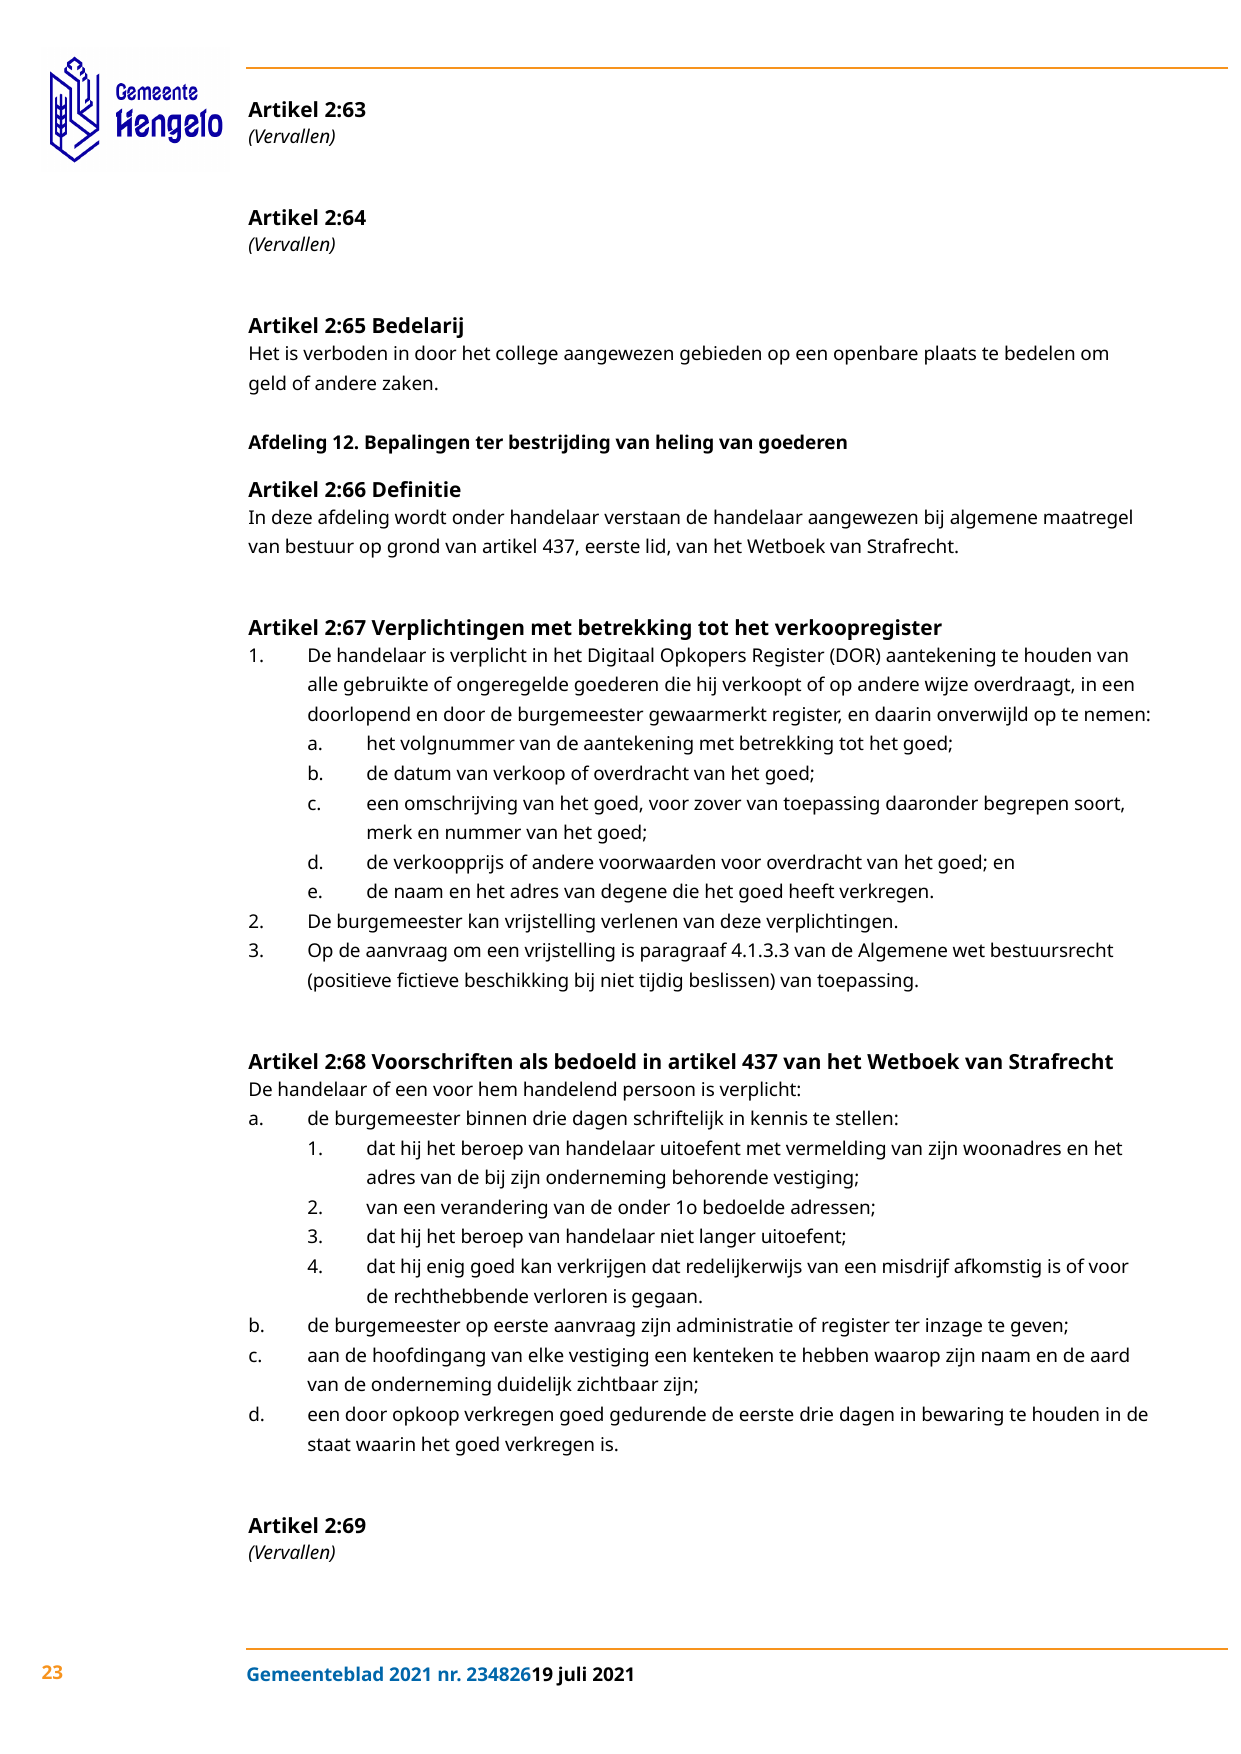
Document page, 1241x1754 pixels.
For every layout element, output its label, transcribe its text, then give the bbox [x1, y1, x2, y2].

text Artikel 2:64 [248, 203, 1152, 232]
list De burgemeester kan vrijstelling verlenen van deze verplichtingen. [248, 908, 1152, 934]
list dat hij het beroep van handelaar niet langer uitoefent; [307, 1224, 1152, 1249]
list de burgemeester op eerste aanvraag zijn administratie of register ter inzage te geven; [248, 1312, 1152, 1338]
list De handelaar is verplicht in het Digitaal Opkopers Register (DOR) aantekening te houden van alle gebruikte of ongeregelde goederen die hij verkoopt of op andere wijze overdraagt, in een doorlopend en door de burgemeester gewaarmerkt register, en daarin onverwijld op te nemen: [248, 642, 1152, 727]
list van een verandering van de onder 1o bedoelde adressen; [307, 1194, 1152, 1220]
text De handelaar of een voor hem handelend persoon is verplicht: [248, 1076, 1152, 1101]
text Artikel 2:65 Bedelarij [248, 312, 1152, 340]
text Afdeling 12. Bepalingen ter bestrijding van heling van goederen [248, 429, 1152, 454]
text In deze afdeling wordt onder handelaar verstaan de handelaar aangewezen bij algemene maatregel van bestuur op grond van artikel 437, eerste lid, van het Wetboek van Strafrecht. [248, 504, 1152, 559]
list de burgemeester binnen drie dagen schriftelijk in kennis te stellen: [248, 1105, 1152, 1131]
picture [41, 47, 231, 172]
list aan de hoofdingang van elke vestiging een kenteken te hebben waarop zijn naam en de aard van de onderneming duidelijk zichtbaar zijn; [248, 1342, 1152, 1397]
text (Vervallen) [248, 123, 1152, 149]
text (Vervallen) [248, 232, 1152, 257]
list het volgnummer van de aantekening met betrekking tot het goed; [307, 731, 1152, 756]
text Het is verboden in door het college aangewezen gebieden op een openbare plaats te bedelen om geld of andere zaken. [248, 340, 1152, 395]
text Artikel 2:66 Definitie [248, 475, 1152, 504]
list een door opkoop verkregen goed gedurende de eerste drie dagen in bewaring te houden in de staat waarin het goed verkregen is. [248, 1401, 1152, 1456]
list dat hij enig goed kan verkrijgen dat redelijkerwijs van een misdrijf afkomstig is of voor de rechthebbende verloren is gegaan. [307, 1253, 1152, 1308]
list de naam en het adres van degene die het goed heeft verkregen. [307, 878, 1152, 904]
list een omschrijving van het goed, voor zover van toepassing daaronder begrepen soort, merk en nummer van het goed; [307, 790, 1152, 845]
list Op de aanvraag om een vrijstelling is paragraaf 4.1.3.3 van de Algemene wet bestuursrecht (positieve fictieve beschikking bij niet tijdig beslissen) van toepassing. [248, 938, 1152, 993]
text Artikel 2:63 [248, 95, 1152, 123]
list de datum van verkoop of overdracht van het goed; [307, 760, 1152, 786]
text (Vervallen) [248, 1539, 1152, 1565]
text Artikel 2:69 [248, 1511, 1152, 1539]
text Artikel 2:68 Voorschriften als bedoeld in artikel 437 van het Wetboek van Strafrecht [248, 1047, 1152, 1076]
list dat hij het beroep van handelaar uitoefent met vermelding van zijn woonadres en het adres van de bij zijn onderneming behorende vestiging; [307, 1135, 1152, 1190]
text Artikel 2:67 Verplichtingen met betrekking tot het verkoopregister [248, 613, 1152, 642]
list de verkoopprijs of andere voorwaarden voor overdracht van het goed; en [307, 849, 1152, 875]
